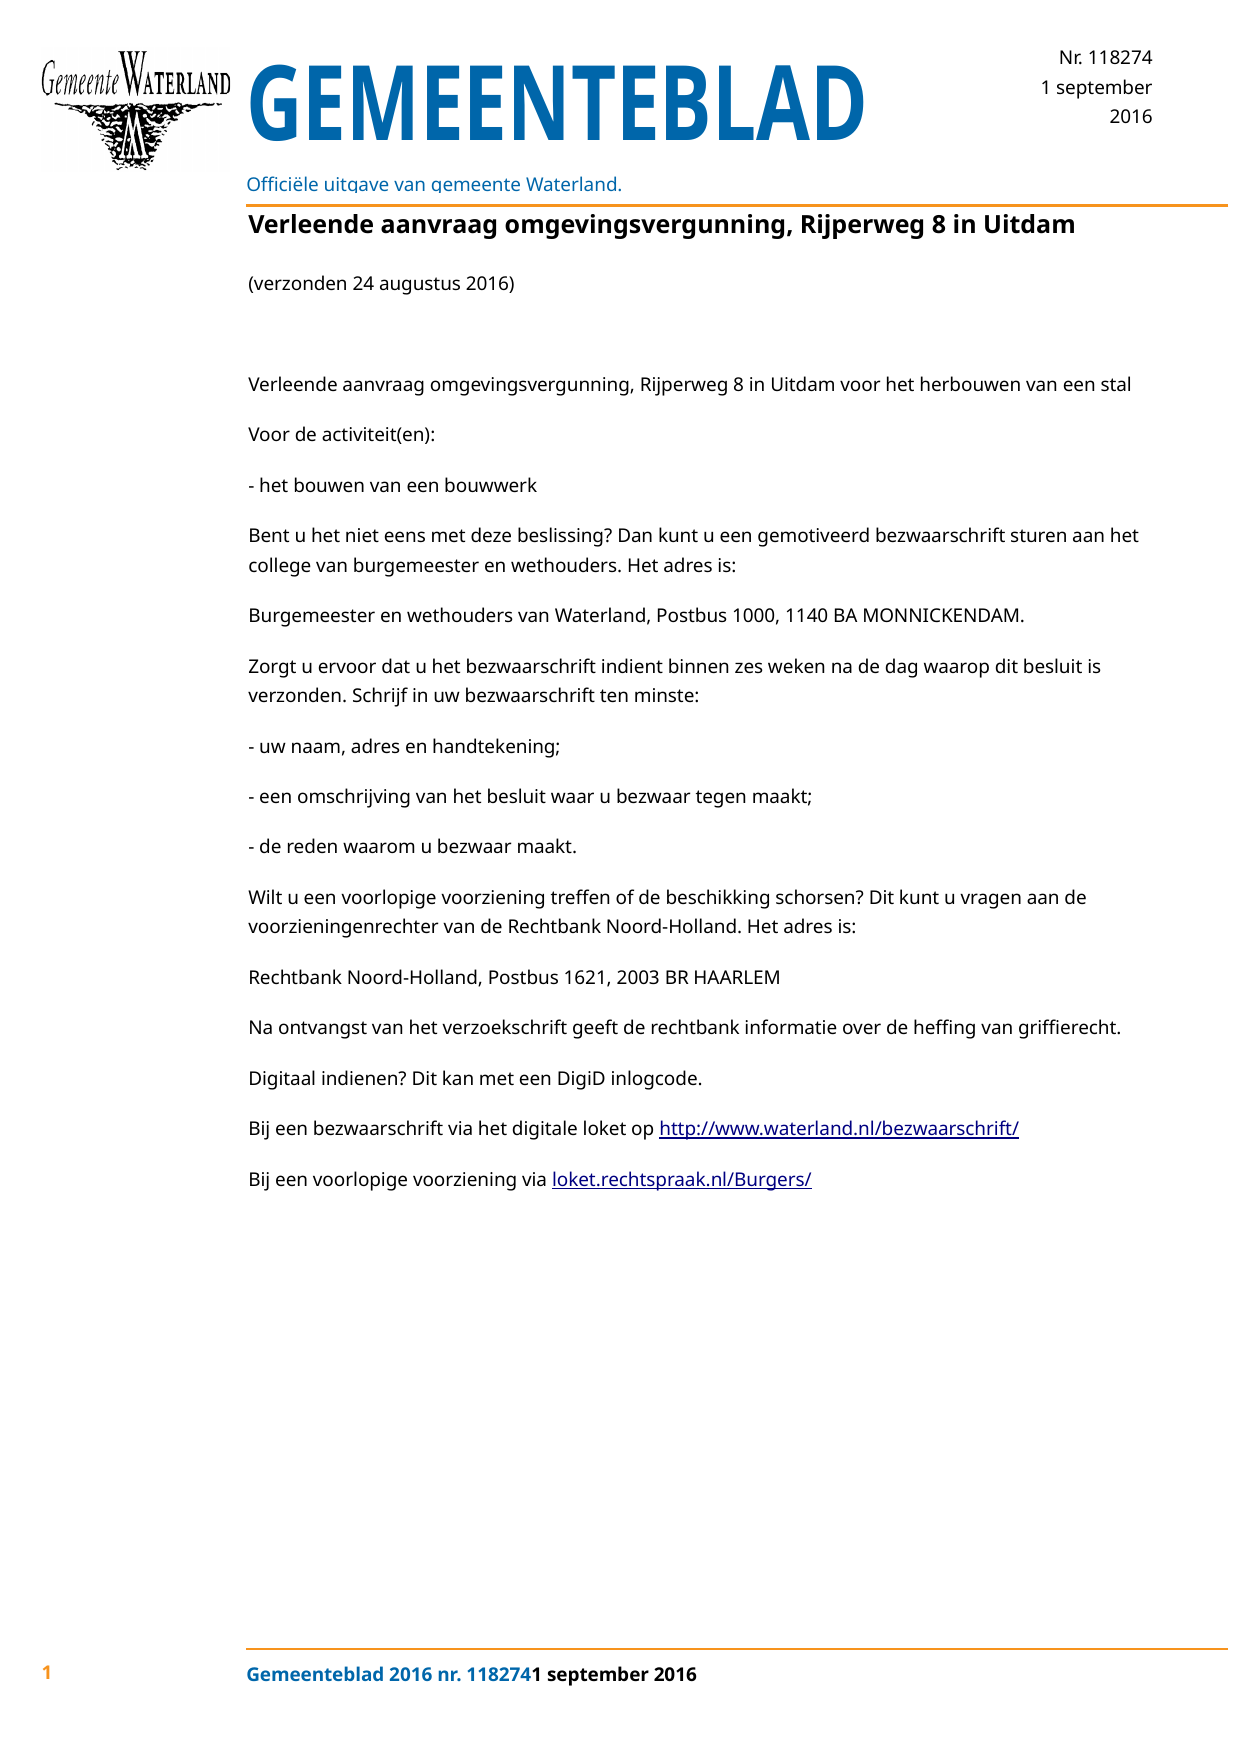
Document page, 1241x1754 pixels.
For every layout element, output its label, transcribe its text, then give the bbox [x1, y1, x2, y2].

text (verzonden 24 augustus 2016) [248, 270, 1152, 296]
text Verleende aanvraag omgevingsvergunning, Rijperweg 8 in Uitdam [248, 207, 1152, 241]
text - het bouwen van een bouwwerk [248, 472, 1152, 498]
text Rechtbank Noord-Holland, Postbus 1621, 2003 BR HAARLEM [248, 964, 1152, 990]
text Na ontvangst van het verzoekschrift geeft de rechtbank informatie over de heffing van griffierecht. [248, 1014, 1152, 1040]
text Burgemeester en wethouders van Waterland, Postbus 1000, 1140 BA MONNICKENDAM. [248, 602, 1152, 628]
text Voor de activiteit(en): [248, 422, 1152, 447]
text Digitaal indienen? Dit kan met een DigiD inlogcode. [248, 1065, 1152, 1091]
picture [41, 47, 231, 172]
text - een omschrijving van het besluit waar u bezwaar tegen maakt; [248, 783, 1152, 809]
text Bij een bezwaarschrift via het digitale loket op http://www.waterland.nl/bezwaarschrift/ [248, 1115, 1152, 1141]
text Bent u het niet eens met deze beslissing? Dan kunt u een gemotiveerd bezwaarschrift sturen aan het college van burgemeester en wethouders. Het adres is: [248, 522, 1152, 578]
text Wilt u een voorlopige voorziening treffen of de beschikking schorsen? Dit kunt u vragen aan de voorzieningenrechter van de Rechtbank Noord-Holland. Het adres is: [248, 884, 1152, 939]
text Zorgt u ervoor dat u het bezwaarschrift indient binnen zes weken na de dag waarop dit besluit is verzonden. Schrijf in uw bezwaarschrift ten minste: [248, 653, 1152, 708]
text Verleende aanvraag omgevingsvergunning, Rijperweg 8 in Uitdam voor het herbouwen van een stal [248, 371, 1152, 397]
text - uw naam, adres en handtekening; [248, 733, 1152, 758]
text Bij een voorlopige voorziening via loket.rechtspraak.nl/Burgers/ [248, 1166, 1152, 1191]
text - de reden waarom u bezwaar maakt. [248, 834, 1152, 859]
